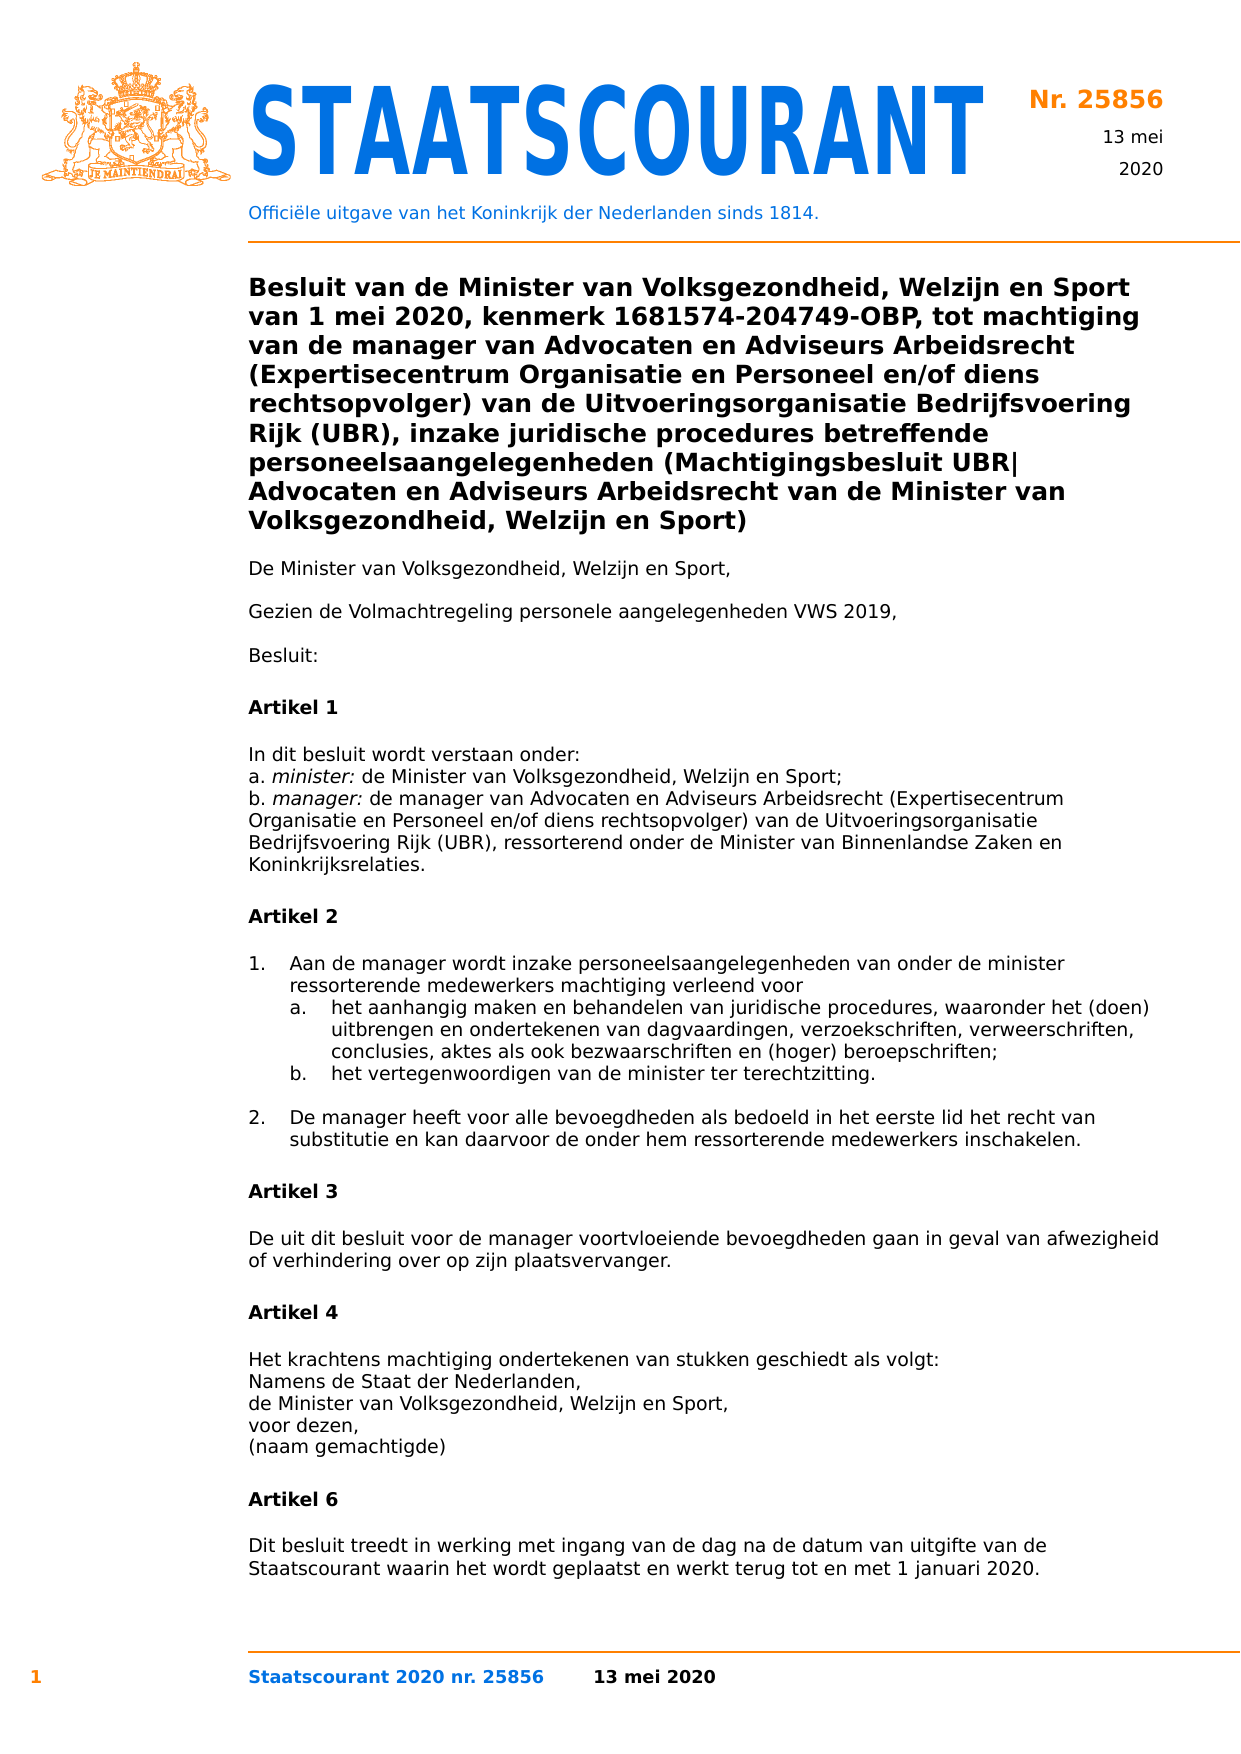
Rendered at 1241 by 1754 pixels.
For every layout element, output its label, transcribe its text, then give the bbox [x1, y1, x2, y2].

subtitle Artikel 6 [248, 1488, 1163, 1510]
text Gezien de Volmachtregeling personele aangelegenheden VWS 2019, [248, 601, 1163, 623]
table_header Nr. 25856 [998, 62, 1240, 121]
picture [41, 62, 231, 186]
table_cell 13 mei [998, 121, 1240, 153]
subtitle Besluit van de Minister van Volksgezondheid, Welzijn en Sport van 1 mei 2020, kenmerk 1681574-204749-OBP, tot machtiging van de manager van Advocaten en Adviseurs Arbeidsrecht (Expertisecentrum Organisatie en Personeel en/of diens rechtsopvolger) van de Uitvoeringsorganisatie Bedrijfsvoering Rijk (UBR), inzake juridische procedures betreffende personeelsaangelegenheden (Machtigingsbesluit UBR|Advocaten en Adviseurs Arbeidsrecht van de Minister van Volksgezondheid, Welzijn en Sport) [248, 273, 1163, 536]
table_header [25, 62, 248, 241]
table_cell Officiële uitgave van het Koninkrijk der Nederlanden sinds 1814. [248, 203, 1240, 241]
text (naam gemachtigde) [248, 1436, 1163, 1458]
subtitle Artikel 4 [248, 1302, 1163, 1323]
table_cell 2020 [998, 153, 1240, 203]
subtitle Artikel 3 [248, 1181, 1163, 1203]
text In dit besluit wordt verstaan onder: [248, 744, 1163, 766]
text Namens de Staat der Nederlanden, [248, 1371, 1163, 1392]
text 2. De manager heeft voor alle bevoegdheden als bedoeld in het eerste lid het recht van substitutie en kan daarvoor de onder hem ressorterende medewerkers inschakelen. [248, 1107, 1163, 1151]
text b. het vertegenwoordigen van de minister ter terechtzitting. [289, 1063, 1163, 1085]
text 1. Aan de manager wordt inzake personeelsaangelegenheden van onder de minister ressorterende medewerkers machtiging verleend voor [248, 953, 1163, 997]
text a. minister: de Minister van Volksgezondheid, Welzijn en Sport; [248, 766, 1163, 788]
text Het krachtens machtiging ondertekenen van stukken geschiedt als volgt: [248, 1348, 1163, 1371]
text De Minister van Volksgezondheid, Welzijn en Sport, [248, 557, 1163, 579]
text Dit besluit treedt in werking met ingang van de dag na de datum van uitgifte van de Staatscourant waarin het wordt geplaatst en werkt terug tot en met 1 januari 2020. [248, 1535, 1163, 1579]
subtitle Artikel 1 [248, 697, 1163, 719]
text de Minister van Volksgezondheid, Welzijn en Sport, [248, 1392, 1163, 1414]
text De uit dit besluit voor de manager voortvloeiende bevoegdheden gaan in geval van afwezigheid of verhindering over op zijn plaatsvervanger. [248, 1228, 1163, 1272]
subtitle Artikel 2 [248, 906, 1163, 928]
text Besluit: [248, 645, 1163, 667]
text a. het aanhangig maken en behandelen van juridische procedures, waaronder het (doen) uitbrengen en ondertekenen van dagvaardingen, verzoekschriften, verweerschriften, conclusies, aktes als ook bezwaarschriften en (hoger) beroepschriften; [289, 997, 1163, 1063]
table_header STAATSCOURANT [248, 62, 998, 203]
text voor dezen, [248, 1414, 1163, 1436]
text b. manager: de manager van Advocaten en Adviseurs Arbeidsrecht (Expertisecentrum Organisatie en Personeel en/of diens rechtsopvolger) van de Uitvoeringsorganisatie Bedrijfsvoering Rijk (UBR), ressorterend onder de Minister van Binnenlandse Zaken en Koninkrijksrelaties. [248, 788, 1163, 876]
